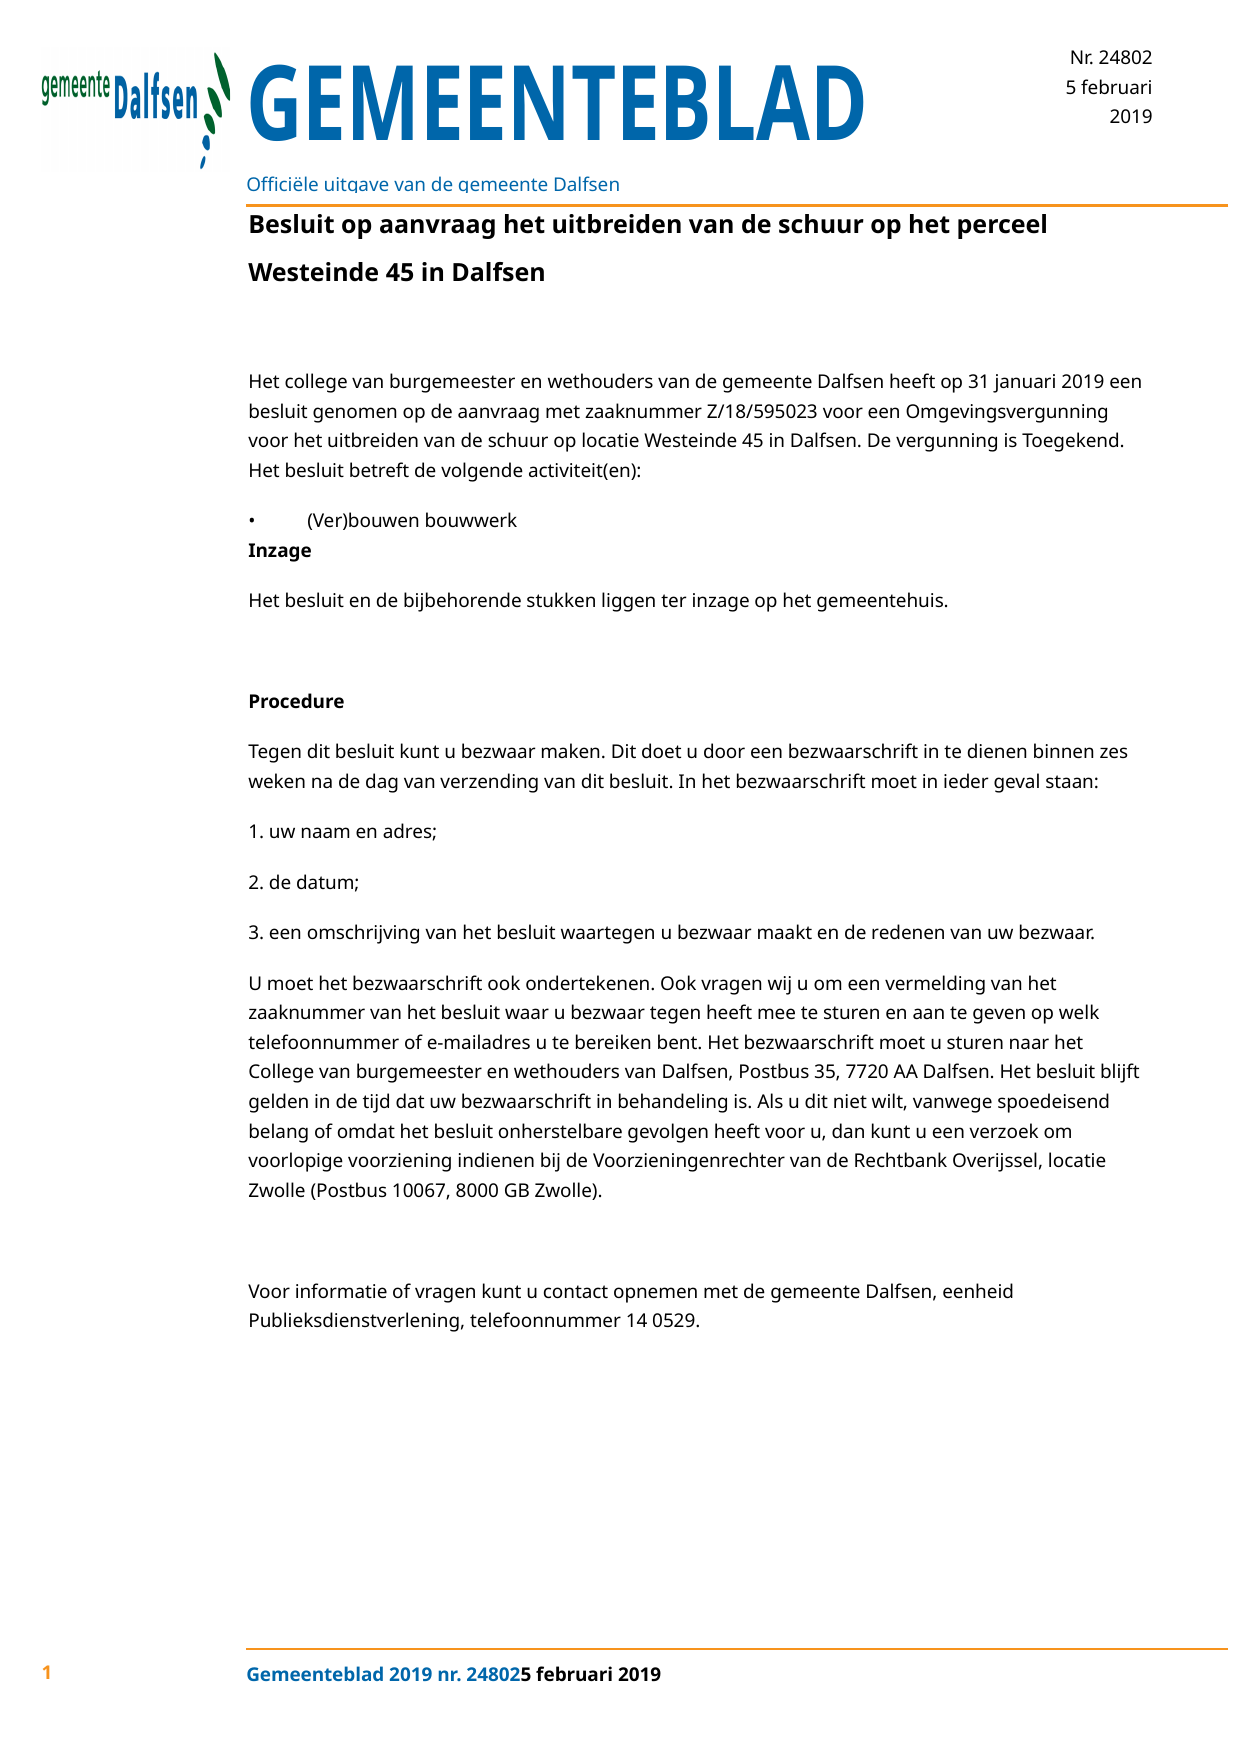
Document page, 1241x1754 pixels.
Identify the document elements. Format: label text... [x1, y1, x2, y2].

picture [41, 47, 231, 172]
text Procedure [248, 688, 1152, 714]
text Het college van burgemeester en wethouders van de gemeente Dalfsen heeft op 31 januari 2019 een besluit genomen op de aanvraag met zaaknummer Z/18/595023 voor een Omgevingsvergunning voor het uitbreiden van de schuur op locatie Westeinde 45 in Dalfsen. De vergunning is Toegekend. Het besluit betreft de volgende activiteit(en): [248, 368, 1152, 483]
text 1. uw naam en adres; [248, 819, 1152, 844]
text Het besluit en de bijbehorende stukken liggen ter inzage op het gemeentehuis. [248, 587, 1152, 613]
text 3. een omschrijving van het besluit waartegen u bezwaar maakt en de redenen van uw bezwaar. [248, 919, 1152, 945]
text Voor informatie of vragen kunt u contact opnemen met de gemeente Dalfsen, eenheid Publieksdienstverlening, telefoonnummer 14 0529. [248, 1278, 1152, 1333]
text 2. de datum; [248, 869, 1152, 895]
text Besluit op aanvraag het uitbreiden van de schuur op het perceel Westeinde 45 in Dalfsen [248, 207, 1152, 288]
text Inzage [248, 537, 1152, 563]
text Tegen dit besluit kunt u bezwaar maken. Dit doet u door een bezwaarschrift in te dienen binnen zes weken na de dag van verzending van dit besluit. In het bezwaarschrift moet in ieder geval staan: [248, 739, 1152, 794]
list (Ver)bouwen bouwwerk [248, 507, 1152, 533]
text U moet het bezwaarschrift ook ondertekenen. Ook vragen wij u om een vermelding van het zaaknummer van het besluit waar u bezwaar tegen heeft mee te sturen en aan te geven op welk telefoonnummer of e-mailadres u te bereiken bent. Het bezwaarschrift moet u sturen naar het College van burgemeester en wethouders van Dalfsen, Postbus 35, 7720 AA Dalfsen. Het besluit blijft gelden in de tijd dat uw bezwaarschrift in behandeling is. Als u dit niet wilt, vanwege spoedeisend belang of omdat het besluit onherstelbare gevolgen heeft voor u, dan kunt u een verzoek om voorlopige voorziening indienen bij de Voorzieningenrechter van de Rechtbank Overijssel, locatie Zwolle (Postbus 10067, 8000 GB Zwolle). [248, 970, 1152, 1203]
